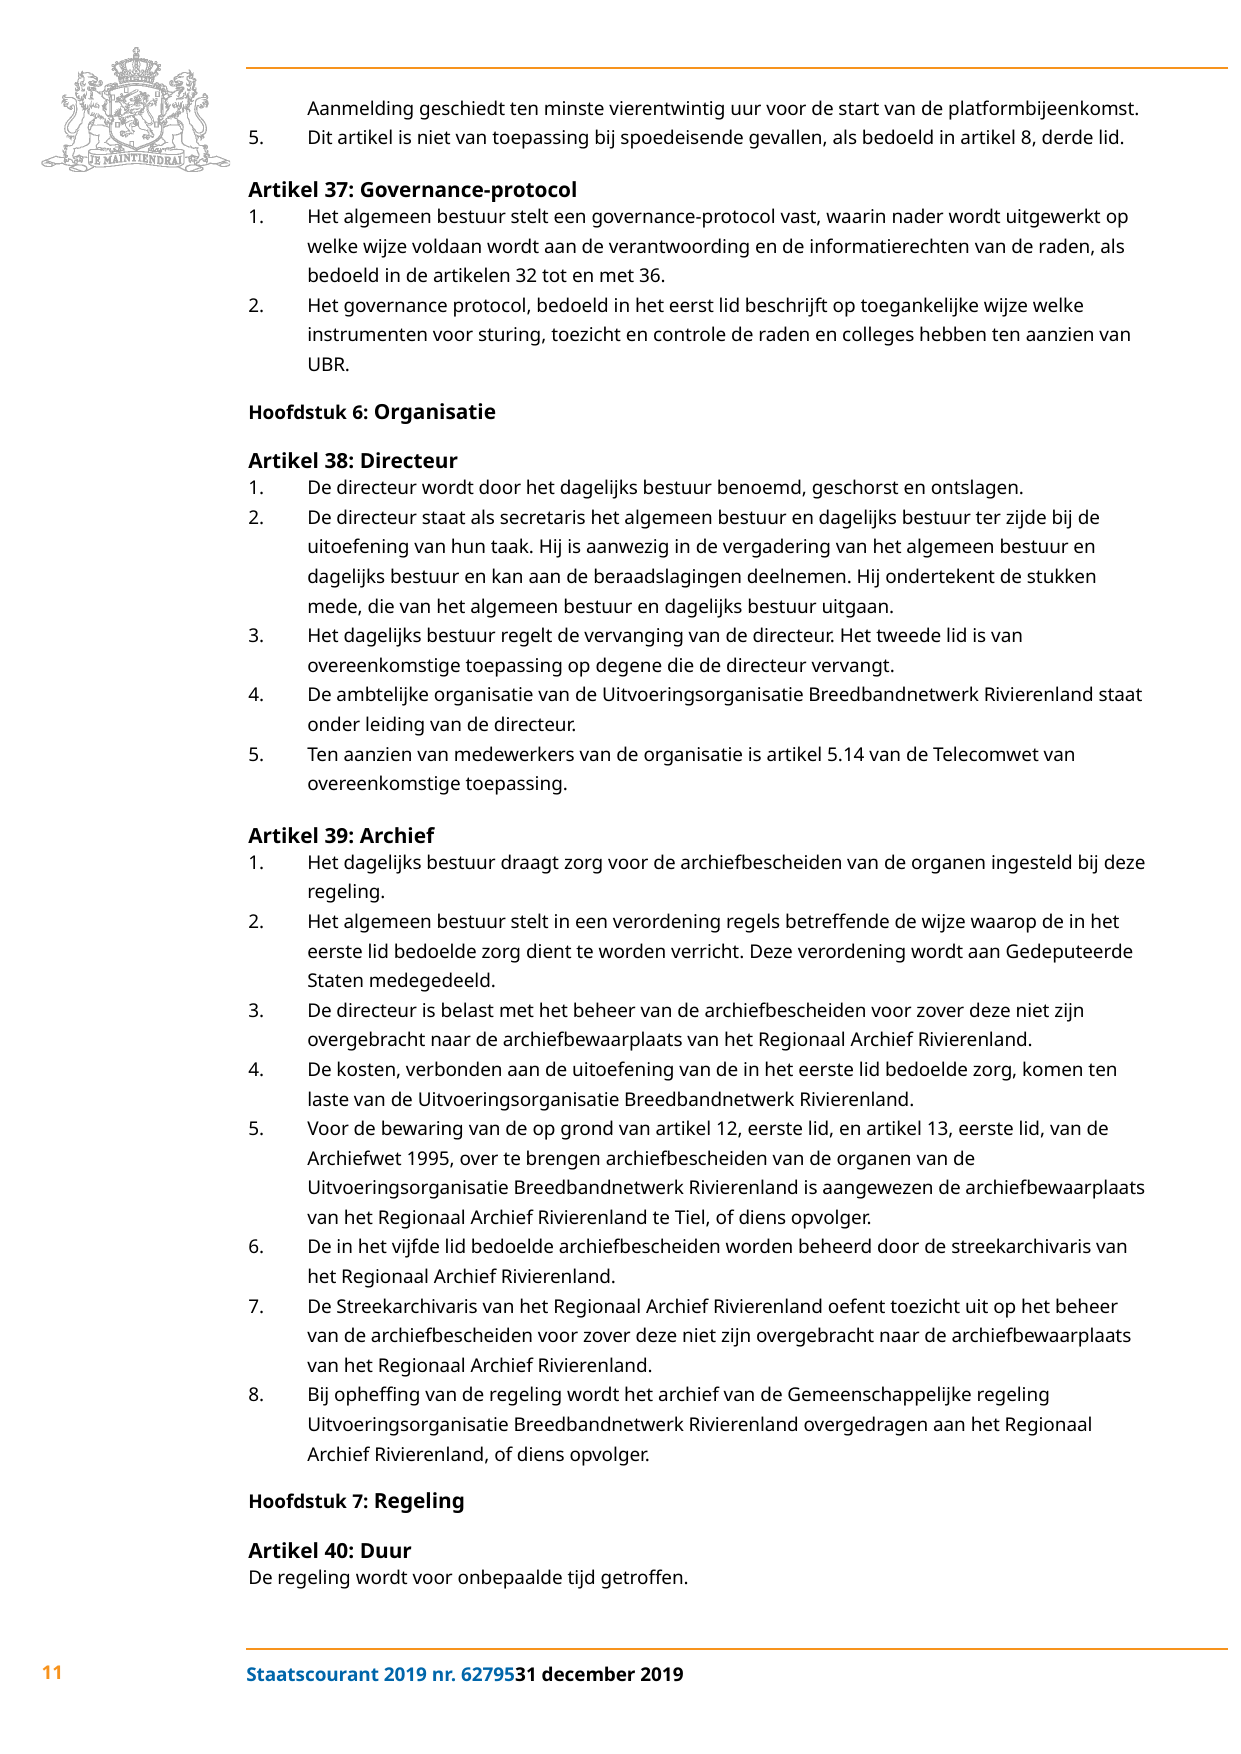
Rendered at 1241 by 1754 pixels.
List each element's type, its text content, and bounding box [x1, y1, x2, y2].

text De regeling wordt voor onbepaalde tijd getroffen. [248, 1564, 1152, 1590]
picture [41, 47, 231, 172]
list De directeur staat als secretaris het algemeen bestuur en dagelijks bestuur ter zijde bij de uitoefening van hun taak. Hij is aanwezig in de vergadering van het algemeen bestuur en dagelijks bestuur en kan aan de beraadslagingen deelnemen. Hij ondertekent de stukken mede, die van het algemeen bestuur en dagelijks bestuur uitgaan. [248, 504, 1152, 618]
text Artikel 37: Governance-protocol [248, 175, 1152, 203]
list Het dagelijks bestuur regelt de vervanging van de directeur. Het tweede lid is van overeenkomstige toepassing op degene die de directeur vervangt. [248, 622, 1152, 678]
list De Streekarchivaris van het Regionaal Archief Rivierenland oefent toezicht uit op het beheer van de archiefbescheiden voor zover deze niet zijn overgebracht naar de archiefbewaarplaats van het Regionaal Archief Rivierenland. [248, 1293, 1152, 1378]
list De directeur is belast met het beheer van de archiefbescheiden voor zover deze niet zijn overgebracht naar de archiefbewaarplaats van het Regionaal Archief Rivierenland. [248, 997, 1152, 1052]
list De kosten, verbonden aan de uitoefening van de in het eerste lid bedoelde zorg, komen ten laste van de Uitvoeringsorganisatie Breedbandnetwerk Rivierenland. [248, 1056, 1152, 1112]
list Dit artikel is niet van toepassing bij spoedeisende gevallen, als bedoeld in artikel 8, derde lid. [248, 124, 1152, 150]
list Aanmelding geschiedt ten minste vierentwintig uur voor de start van de platformbijeenkomst. [248, 95, 1152, 121]
list Voor de bewaring van de op grond van artikel 12, eerste lid, en artikel 13, eerste lid, van de Archiefwet 1995, over te brengen archiefbescheiden van de organen van de Uitvoeringsorganisatie Breedbandnetwerk Rivierenland is aangewezen de archiefbewaarplaats van het Regionaal Archief Rivierenland te Tiel, of diens opvolger. [248, 1115, 1152, 1230]
text Artikel 40: Duur [248, 1536, 1152, 1564]
text Hoofdstuk 6: Organisatie [248, 397, 1152, 425]
list Het algemeen bestuur stelt een governance-protocol vast, waarin nader wordt uitgewerkt op welke wijze voldaan wordt aan de verantwoording en de informatierechten van de raden, als bedoeld in de artikelen 32 tot en met 36. [248, 203, 1152, 288]
list De directeur wordt door het dagelijks bestuur benoemd, geschorst en ontslagen. [248, 474, 1152, 500]
list Het algemeen bestuur stelt in een verordening regels betreffende de wijze waarop de in het eerste lid bedoelde zorg dient te worden verricht. Deze verordening wordt aan Gedeputeerde Staten medegedeeld. [248, 908, 1152, 993]
text Hoofdstuk 7: Regeling [248, 1486, 1152, 1515]
list De in het vijfde lid bedoelde archiefbescheiden worden beheerd door de streekarchivaris van het Regionaal Archief Rivierenland. [248, 1234, 1152, 1289]
text Artikel 38: Directeur [248, 446, 1152, 474]
text Artikel 39: Archief [248, 821, 1152, 849]
list Het dagelijks bestuur draagt zorg voor de archiefbescheiden van de organen ingesteld bij deze regeling. [248, 849, 1152, 904]
list Bij opheffing van de regeling wordt het archief van de Gemeenschappelijke regeling Uitvoeringsorganisatie Breedbandnetwerk Rivierenland overgedragen aan het Regionaal Archief Rivierenland, of diens opvolger. [248, 1382, 1152, 1467]
list Het governance protocol, bedoeld in het eerst lid beschrijft op toegankelijke wijze welke instrumenten voor sturing, toezicht en controle de raden en colleges hebben ten aanzien van UBR. [248, 292, 1152, 377]
list Ten aanzien van medewerkers van de organisatie is artikel 5.14 van de Telecomwet van overeenkomstige toepassing. [248, 741, 1152, 796]
list De ambtelijke organisatie van de Uitvoeringsorganisatie Breedbandnetwerk Rivierenland staat onder leiding van de directeur. [248, 682, 1152, 737]
